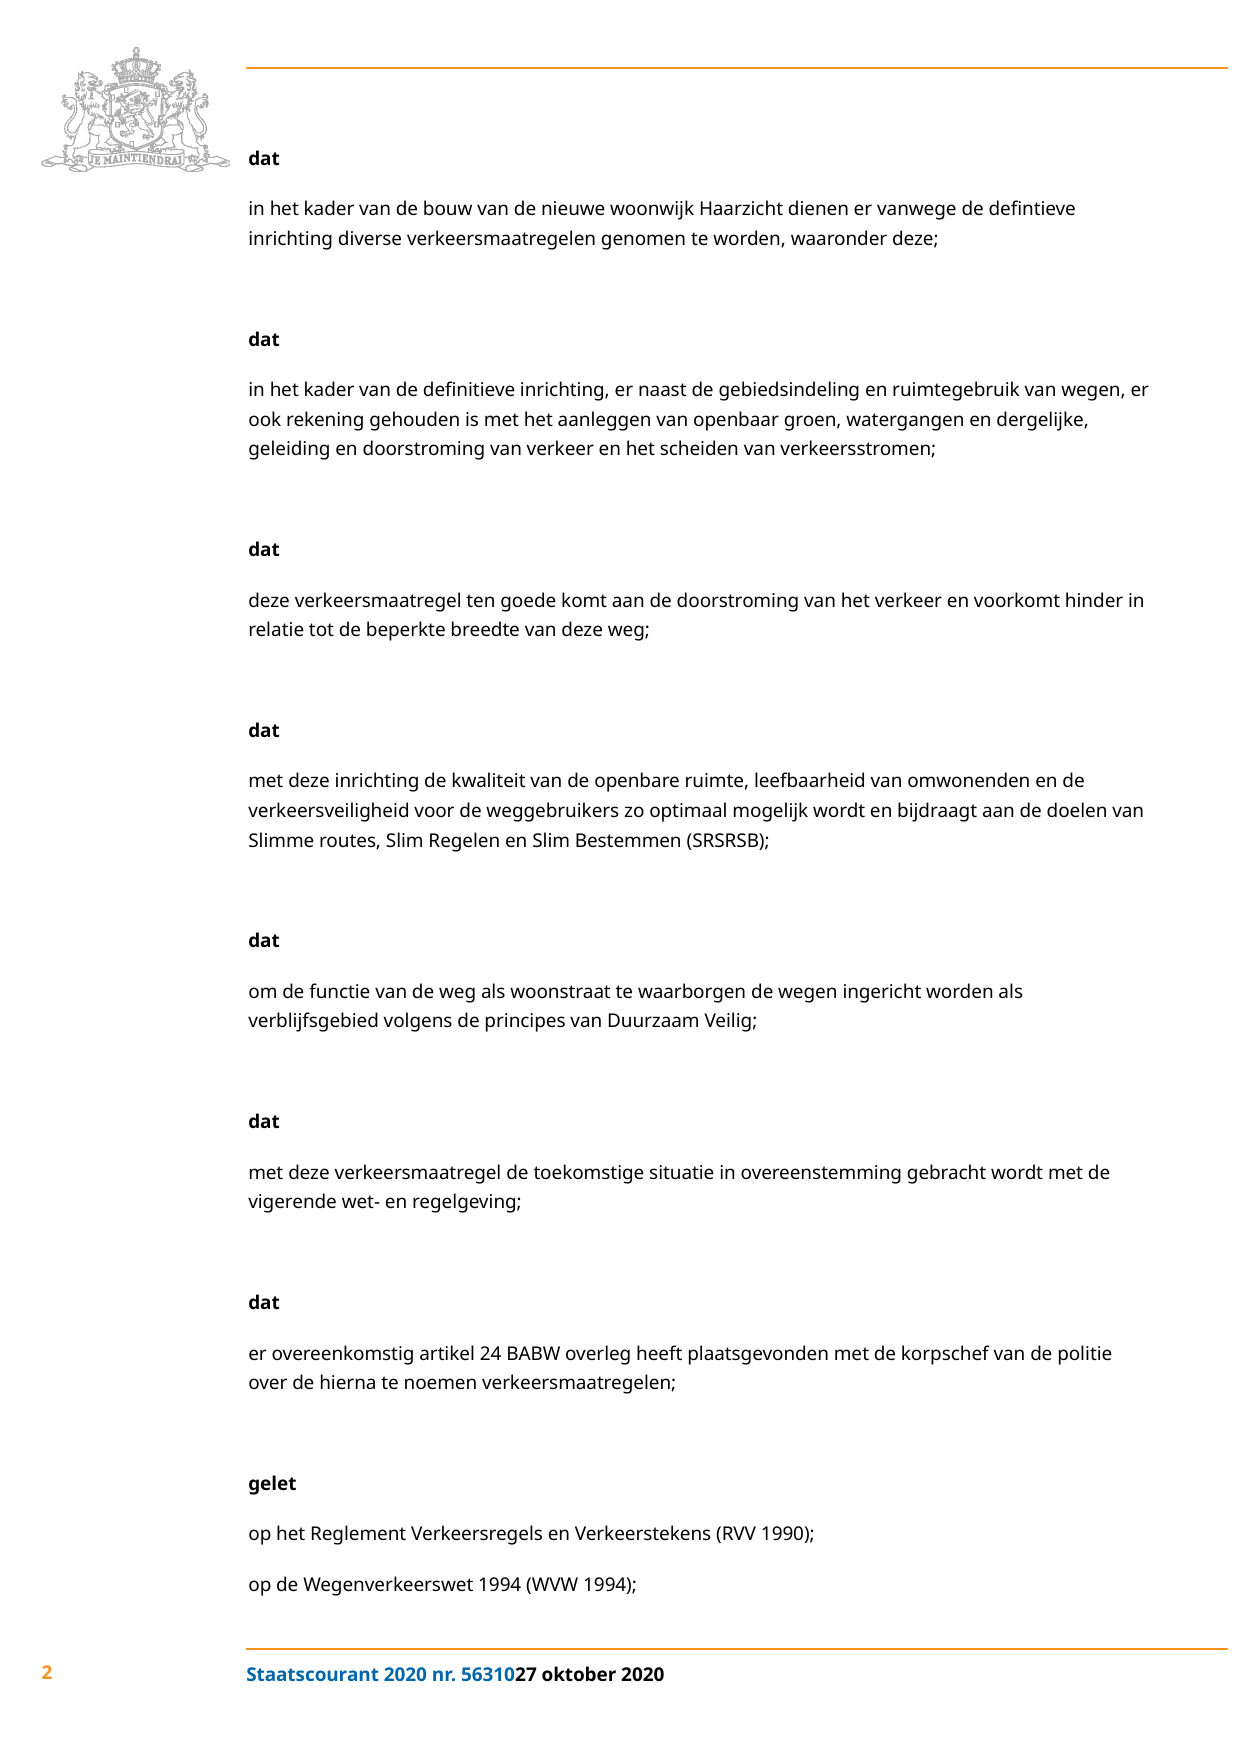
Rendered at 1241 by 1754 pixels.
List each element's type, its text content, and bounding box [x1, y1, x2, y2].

text in het kader van de bouw van de nieuwe woonwijk Haarzicht dienen er vanwege de defintieve inrichting diverse verkeersmaatregelen genomen te worden, waaronder deze; [248, 196, 1152, 251]
text dat [248, 928, 1152, 953]
text gelet [248, 1470, 1152, 1496]
text dat [248, 145, 1152, 171]
text om de functie van de weg als woonstraat te waarborgen de wegen ingericht worden als verblijfsgebied volgens de principes van Duurzaam Veilig; [248, 978, 1152, 1033]
text dat [248, 1289, 1152, 1315]
text op de Wegenverkeerswet 1994 (WVW 1994); [248, 1571, 1152, 1597]
text in het kader van de definitieve inrichting, er naast de gebiedsindeling en ruimtegebruik van wegen, er ook rekening gehouden is met het aanleggen van openbaar groen, watergangen en dergelijke, geleiding en doorstroming van verkeer en het scheiden van verkeersstromen; [248, 376, 1152, 461]
text deze verkeersmaatregel ten goede komt aan de doorstroming van het verkeer en voorkomt hinder in relatie tot de beperkte breedte van deze weg; [248, 587, 1152, 642]
text er overeenkomstig artikel 24 BABW overleg heeft plaatsgevonden met de korpschef van de politie over de hierna te noemen verkeersmaatregelen; [248, 1340, 1152, 1395]
text op het Reglement Verkeersregels en Verkeerstekens (RVV 1990); [248, 1521, 1152, 1546]
text dat [248, 536, 1152, 562]
text dat [248, 717, 1152, 743]
text met deze inrichting de kwaliteit van de openbare ruimte, leefbaarheid van omwonenden en de verkeersveiligheid voor de weggebruikers zo optimaal mogelijk wordt en bijdraagt aan de doelen van Slimme routes, Slim Regelen en Slim Bestemmen (SRSRSB); [248, 768, 1152, 853]
picture [41, 47, 231, 172]
text met deze verkeersmaatregel de toekomstige situatie in overeenstemming gebracht wordt met de vigerende wet- en regelgeving; [248, 1159, 1152, 1214]
text dat [248, 326, 1152, 352]
text dat [248, 1108, 1152, 1134]
